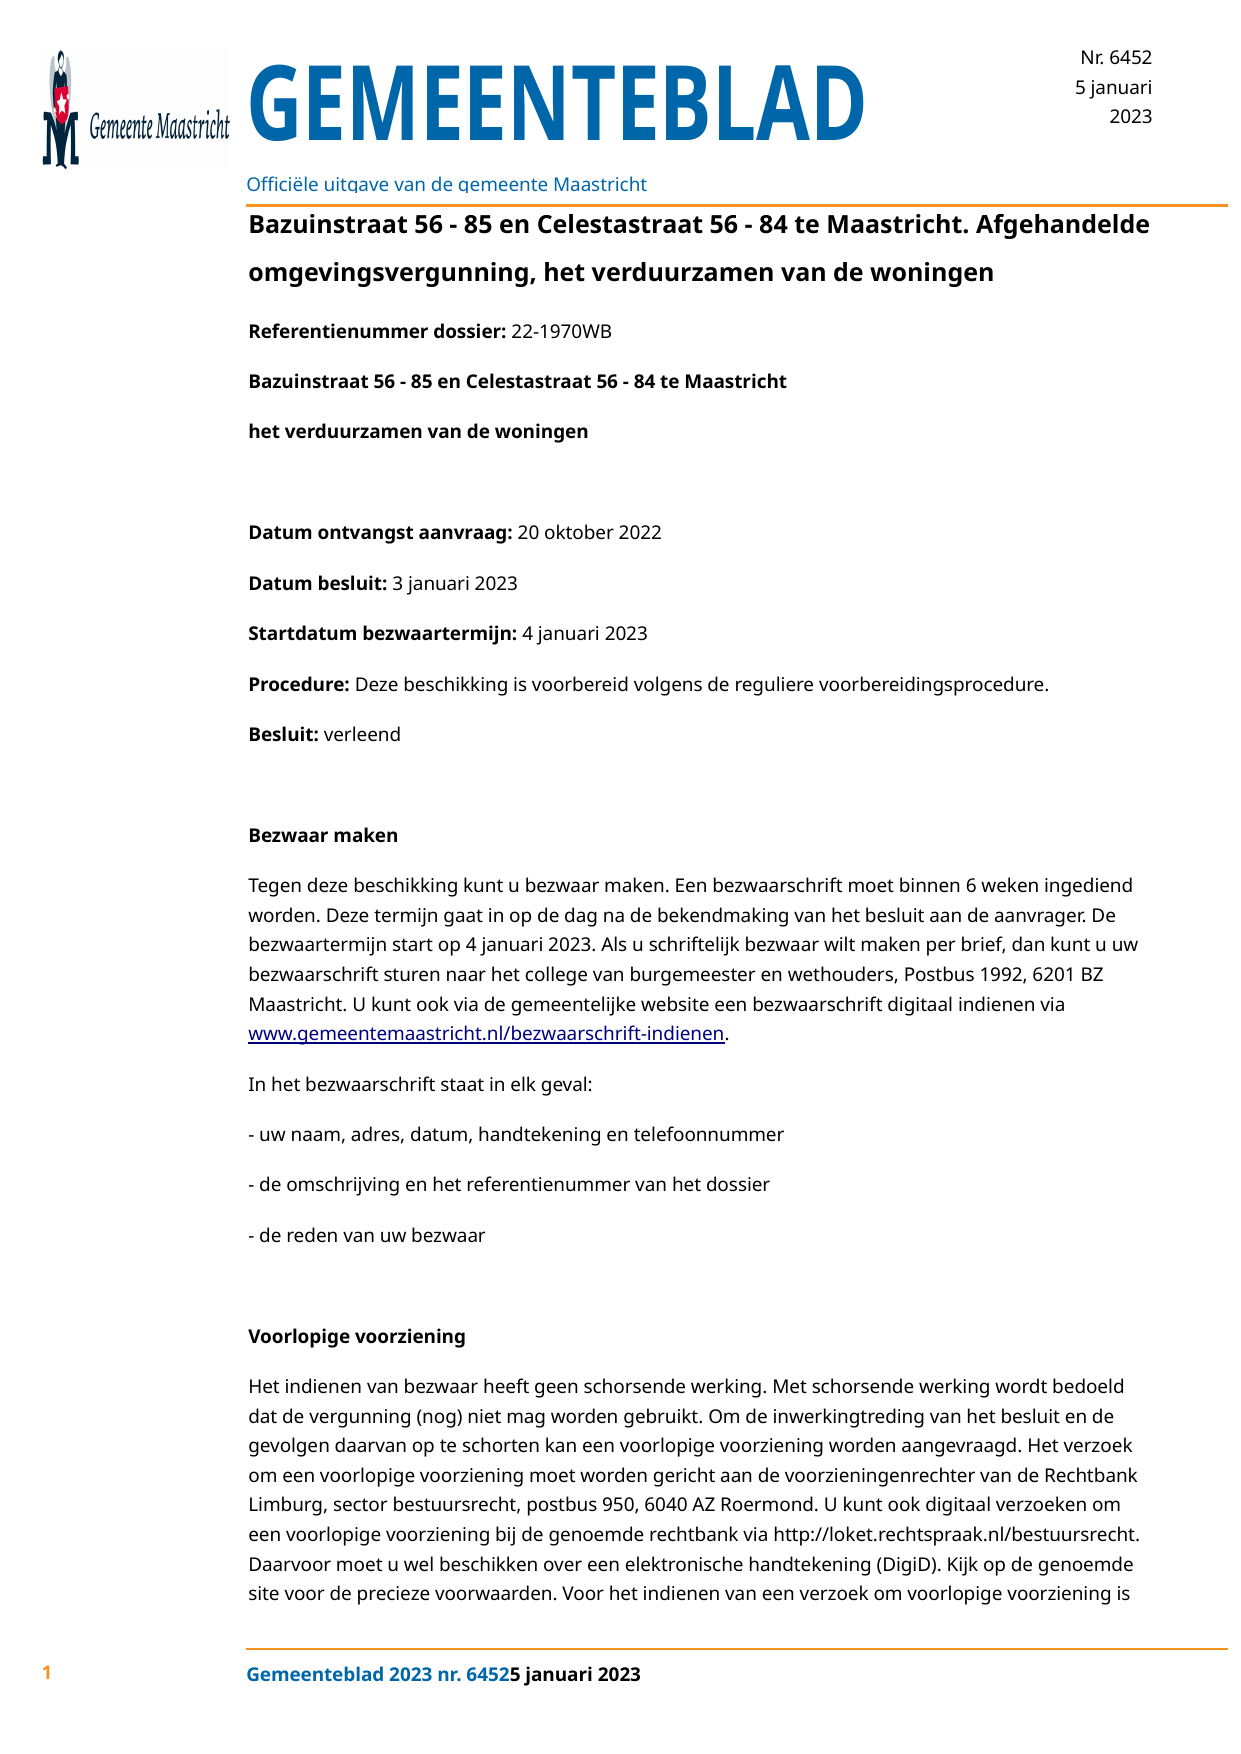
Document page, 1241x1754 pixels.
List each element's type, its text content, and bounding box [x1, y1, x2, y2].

text Bazuinstraat 56 - 85 en Celestastraat 56 - 84 te Maastricht. Afgehandelde omgevingsvergunning, het verduurzamen van de woningen [248, 207, 1152, 288]
text Bezwaar maken [248, 822, 1152, 848]
text Besluit: verleend [248, 721, 1152, 747]
text Voorlopige voorziening [248, 1323, 1152, 1349]
text - de reden van uw bezwaar [248, 1222, 1152, 1248]
text In het bezwaarschrift staat in elk geval: [248, 1071, 1152, 1097]
text Tegen deze beschikking kunt u bezwaar maken. Een bezwaarschrift moet binnen 6 weken ingediend worden. Deze termijn gaat in op de dag na de bekendmaking van het besluit aan de aanvrager. De bezwaartermijn start op 4 januari 2023. Als u schriftelijk bezwaar wilt maken per brief, dan kunt u uw bezwaarschrift sturen naar het college van burgemeester en wethouders, Postbus 1992, 6201 BZ Maastricht. U kunt ook via de gemeentelijke website een bezwaarschrift digitaal indienen via www.gemeentemaastricht.nl/bezwaarschrift-indienen. [248, 872, 1152, 1046]
text het verduurzamen van de woningen [248, 419, 1152, 444]
text Procedure: Deze beschikking is voorbereid volgens de reguliere voorbereidingsprocedure. [248, 671, 1152, 697]
text Datum besluit: 3 januari 2023 [248, 570, 1152, 596]
text Bazuinstraat 56 - 85 en Celestastraat 56 - 84 te Maastricht [248, 368, 1152, 394]
text Datum ontvangst aanvraag: 20 oktober 2022 [248, 519, 1152, 545]
text Startdatum bezwaartermijn: 4 januari 2023 [248, 620, 1152, 646]
picture [41, 47, 231, 172]
text - de omschrijving en het referentienummer van het dossier [248, 1172, 1152, 1197]
text - uw naam, adres, datum, handtekening en telefoonnummer [248, 1121, 1152, 1147]
text Het indienen van bezwaar heeft geen schorsende werking. Met schorsende werking wordt bedoeld dat de vergunning (nog) niet mag worden gebruikt. Om de inwerkingtreding van het besluit en de gevolgen daarvan op te schorten kan een voorlopige voorziening worden aangevraagd. Het verzoek om een voorlopige voorziening moet worden gericht aan de voorzieningenrechter van de Rechtbank Limburg, sector bestuursrecht, postbus 950, 6040 AZ Roermond. U kunt ook digitaal verzoeken om een voorlopige voorziening bij de genoemde rechtbank via http://loket.rechtspraak.nl/bestuursrecht. Daarvoor moet u wel beschikken over een elektronische handtekening (DigiD). Kijk op de genoemde site voor de precieze voorwaarden. Voor het indienen van een verzoek om voorlopige voorziening is [248, 1373, 1152, 1606]
text Referentienummer dossier: 22-1970WB [248, 318, 1152, 344]
